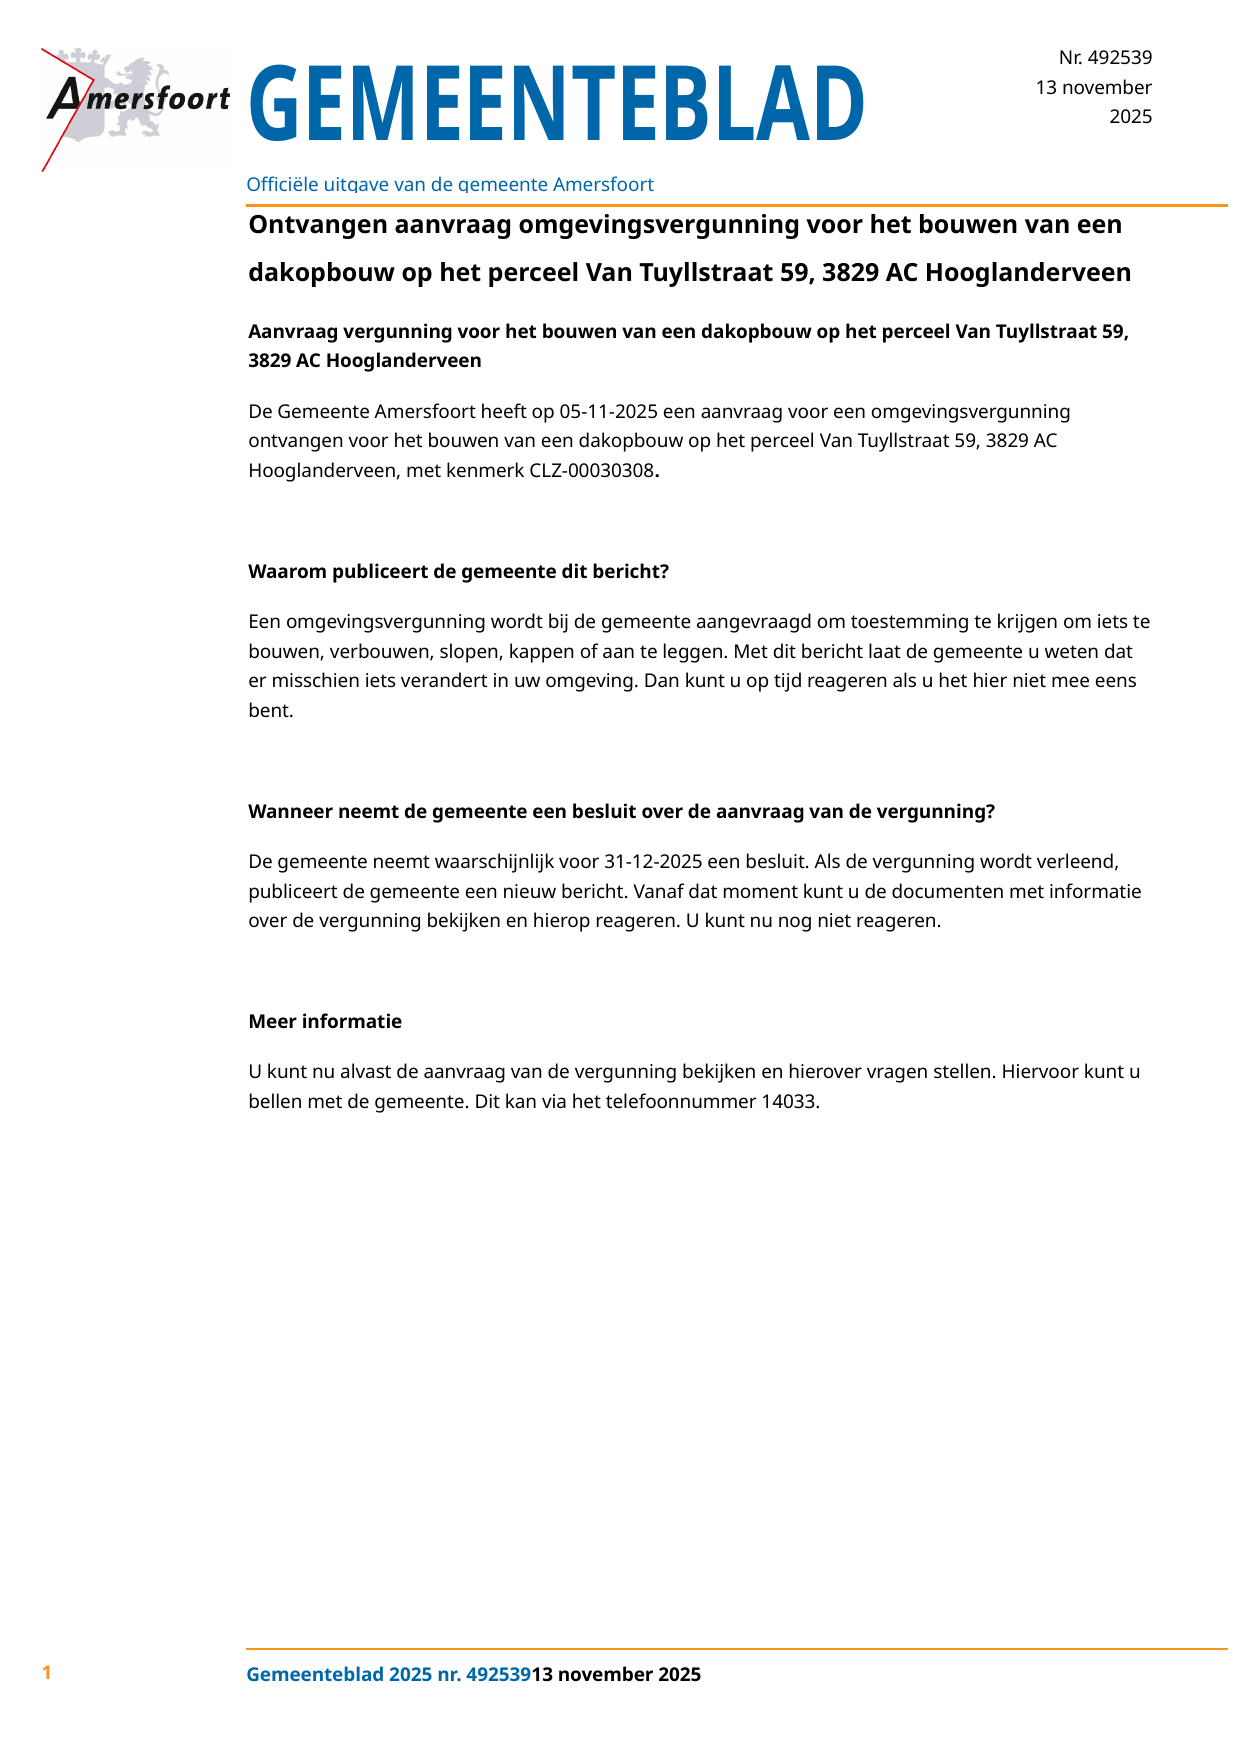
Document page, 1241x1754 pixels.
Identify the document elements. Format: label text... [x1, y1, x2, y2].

text Wanneer neemt de gemeente een besluit over de aanvraag van de vergunning? [248, 798, 1152, 824]
text De Gemeente Amersfoort heeft op 05-11-2025 een aanvraag voor een omgevingsvergunning ontvangen voor het bouwen van een dakopbouw op het perceel Van Tuyllstraat 59, 3829 AC Hooglanderveen, met kenmerk CLZ-00030308. [248, 398, 1152, 483]
text U kunt nu alvast de aanvraag van de vergunning bekijken en hierover vragen stellen. Hiervoor kunt u bellen met de gemeente. Dit kan via het telefoonnummer 14033. [248, 1059, 1152, 1114]
picture [41, 47, 231, 172]
text Een omgevingsvergunning wordt bij de gemeente aangevraagd om toestemming te krijgen om iets te bouwen, verbouwen, slopen, kappen of aan te leggen. Met dit bericht laat de gemeente u weten dat er misschien iets verandert in uw omgeving. Dan kunt u op tijd reageren als u het hier niet mee eens bent. [248, 608, 1152, 723]
text Ontvangen aanvraag omgevingsvergunning voor het bouwen van een dakopbouw op het perceel Van Tuyllstraat 59, 3829 AC Hooglanderveen [248, 207, 1152, 288]
text Waarom publiceert de gemeente dit bericht? [248, 558, 1152, 584]
text Aanvraag vergunning voor het bouwen van een dakopbouw op het perceel Van Tuyllstraat 59, 3829 AC Hooglanderveen [248, 318, 1152, 373]
text Meer informatie [248, 1008, 1152, 1034]
text De gemeente neemt waarschijnlijk voor 31-12-2025 een besluit. Als de vergunning wordt verleend, publiceert de gemeente een nieuw bericht. Vanaf dat moment kunt u de documenten met informatie over de vergunning bekijken en hierop reageren. U kunt nu nog niet reageren. [248, 848, 1152, 933]
